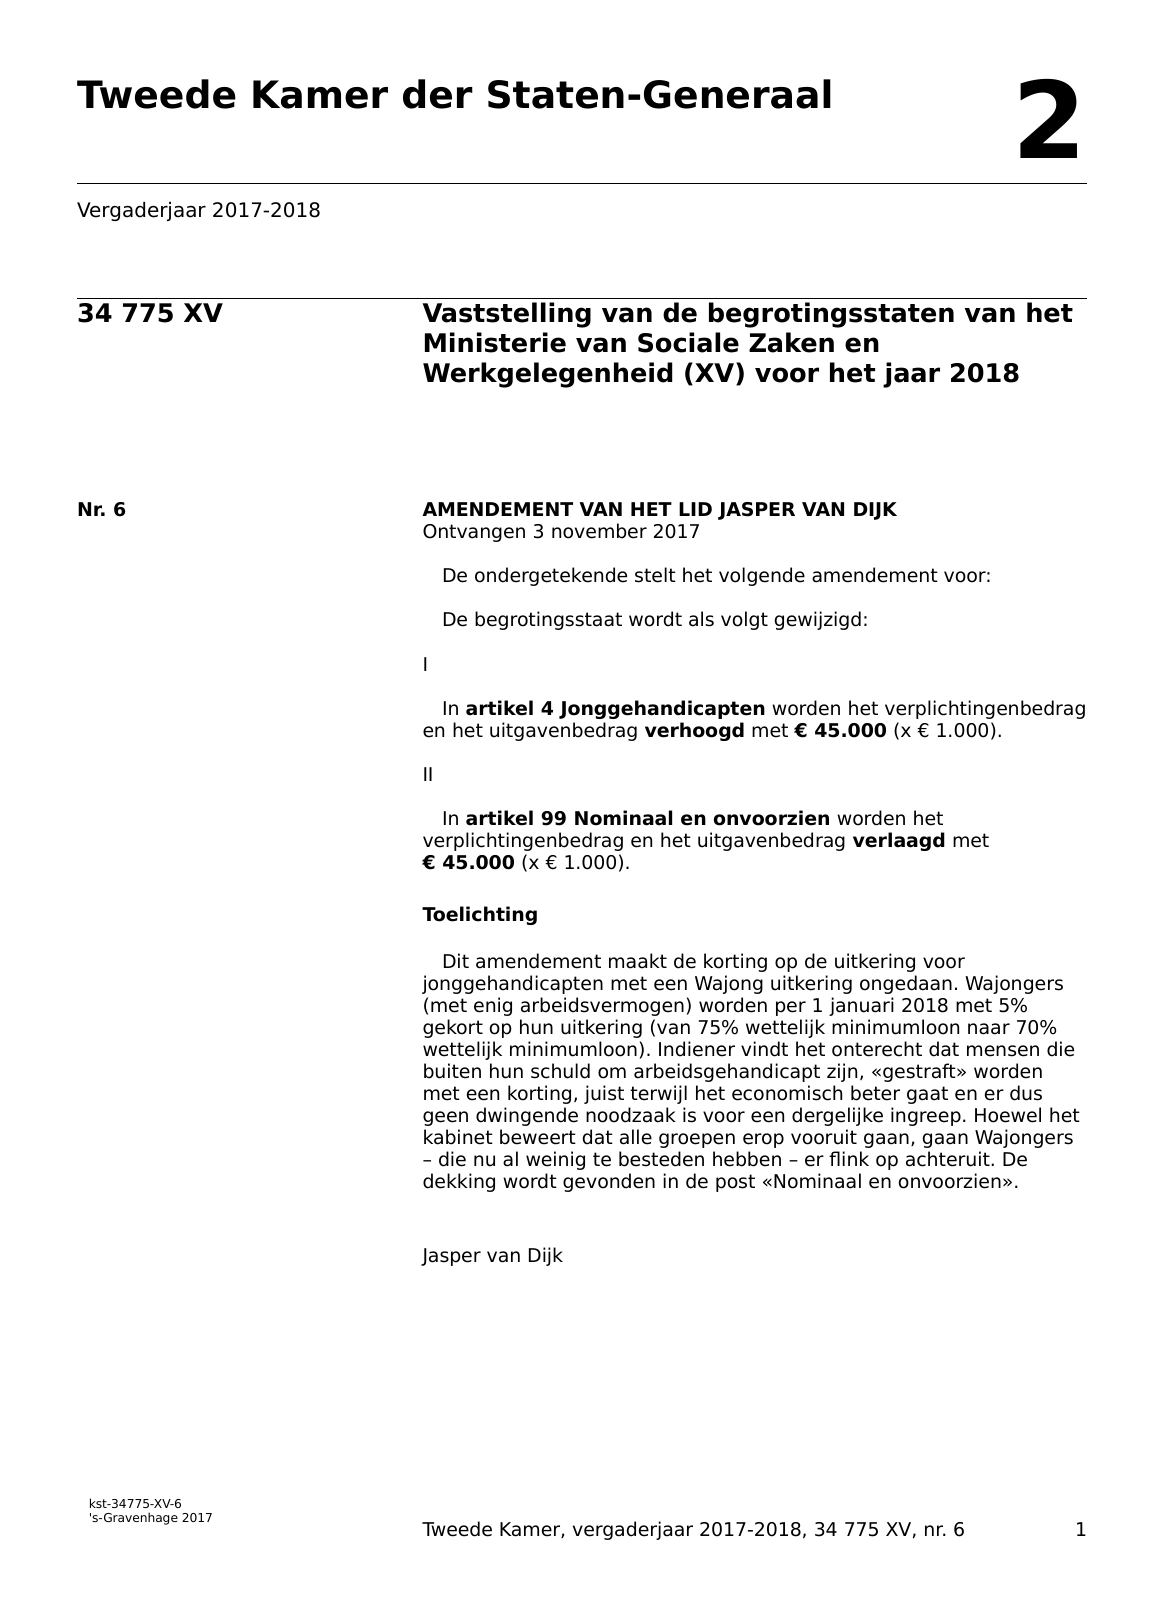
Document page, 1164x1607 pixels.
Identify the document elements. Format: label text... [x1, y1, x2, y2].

subtitle Toelichting [422, 904, 1087, 926]
text I [422, 653, 1087, 676]
text 's-Gravenhage 2017 [88, 1511, 323, 1525]
text Jasper van Dijk [422, 1223, 1087, 1267]
table_cell Vergaderjaar 2017-2018 [77, 184, 1087, 298]
text De ondergetekende stelt het volgende amendement voor: [422, 565, 1087, 587]
subtitle Nr. 6 AMENDEMENT VAN HET LID JASPER VAN DIJK [77, 499, 1087, 521]
text Dit amendement maakt de korting op de uitkering voor jonggehandicapten met een Wajong uitkering ongedaan. Wajongers (met enig arbeidsvermogen) worden per 1 januari 2018 met 5% gekort op hun uitkering (van 75% wettelijk minimumloon naar 70% wettelijk minimumloon). Indiener vindt het onterecht dat mensen die buiten hun schuld om arbeidsgehandicapt zijn, «gestraft» worden met een korting, juist terwijl het economisch beter gaat en er dus geen dwingende noodzaak is voor een dergelijke ingreep. Hoewel het kabinet beweert dat alle groepen erop vooruit gaan, gaan Wajongers – die nu al weinig te besteden hebben – er flink op achteruit. De dekking wordt gevonden in de post «Nominaal en onvoorzien». [422, 951, 1087, 1193]
subtitle 34 775 XV Vaststelling van de begrotingsstaten van het Ministerie van Sociale Zaken en Werkgelegenheid (XV) voor het jaar 2018 [77, 299, 1087, 388]
text In artikel 4 Jonggehandicapten worden het verplichtingenbedrag en het uitgavenbedrag verhoogd met € 45.000 (x € 1.000). [422, 698, 1087, 742]
table_header Tweede Kamer der Staten-Generaal [77, 59, 886, 183]
text De begrotingsstaat wordt als volgt gewijzigd: [422, 609, 1087, 631]
text Ontvangen 3 november 2017 [422, 521, 1087, 543]
table_header 2 [886, 59, 1087, 183]
text In artikel 99 Nominaal en onvoorzien worden het verplichtingenbedrag en het uitgavenbedrag verlaagd met € 45.000 (x € 1.000). [422, 808, 1087, 874]
text kst-34775-XV-6 [88, 1497, 323, 1511]
text II [422, 764, 1087, 786]
